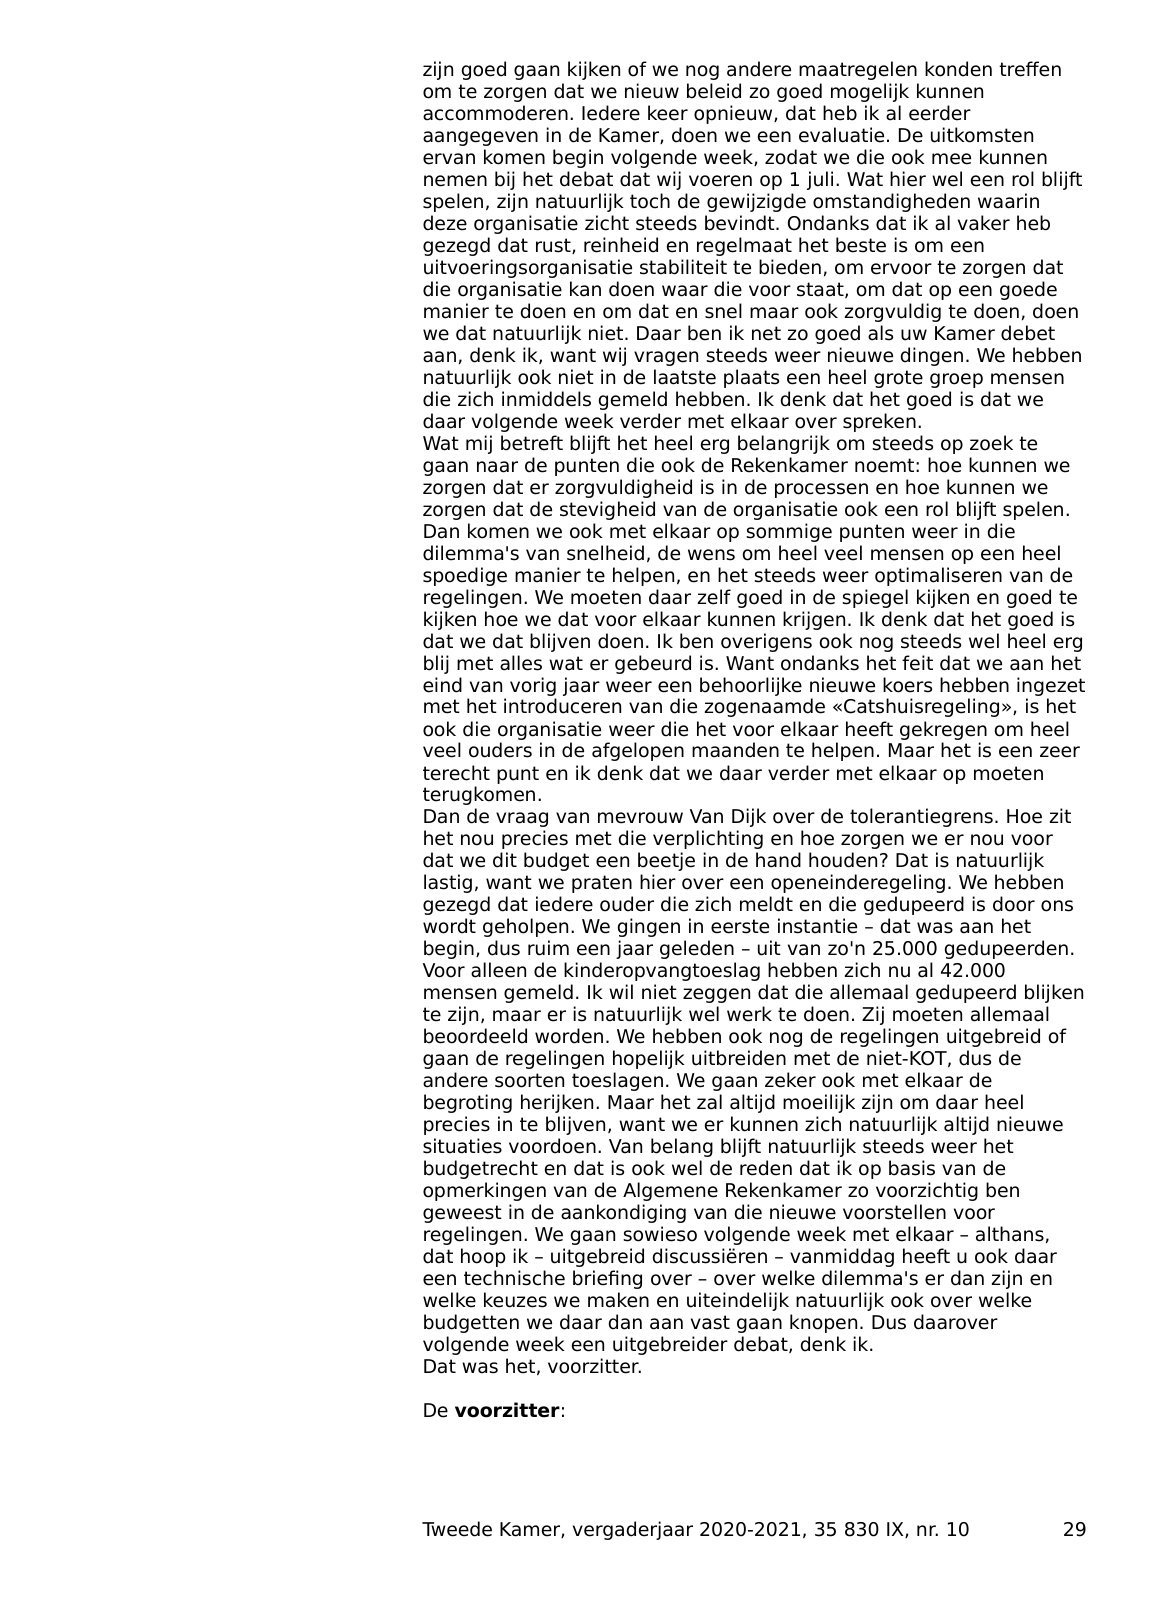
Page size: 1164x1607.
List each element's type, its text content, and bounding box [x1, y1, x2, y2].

text zijn goed gaan kijken of we nog andere maatregelen konden treffen om te zorgen dat we nieuw beleid zo goed mogelijk kunnen accommoderen. Iedere keer opnieuw, dat heb ik al eerder aangegeven in de Kamer, doen we een evaluatie. De uitkomsten ervan komen begin volgende week, zodat we die ook mee kunnen nemen bij het debat dat wij voeren op 1 juli. Wat hier wel een rol blijft spelen, zijn natuurlijk toch de gewijzigde omstandigheden waarin deze organisatie zicht steeds bevindt. Ondanks dat ik al vaker heb gezegd dat rust, reinheid en regelmaat het beste is om een uitvoeringsorganisatie stabiliteit te bieden, om ervoor te zorgen dat die organisatie kan doen waar die voor staat, om dat op een goede manier te doen en om dat en snel maar ook zorgvuldig te doen, doen we dat natuurlijk niet. Daar ben ik net zo goed als uw Kamer debet aan, denk ik, want wij vragen steeds weer nieuwe dingen. We hebben natuurlijk ook niet in de laatste plaats een heel grote groep mensen die zich inmiddels gemeld hebben. Ik denk dat het goed is dat we daar volgende week verder met elkaar over spreken. [422, 59, 1087, 433]
text Dan de vraag van mevrouw Van Dijk over de tolerantiegrens. Hoe zit het nou precies met die verplichting en hoe zorgen we er nou voor dat we dit budget een beetje in de hand houden? Dat is natuurlijk lastig, want we praten hier over een openeinderegeling. We hebben gezegd dat iedere ouder die zich meldt en die gedupeerd is door ons wordt geholpen. We gingen in eerste instantie – dat was aan het begin, dus ruim een jaar geleden – uit van zo'n 25.000 gedupeerden. Voor alleen de kinderopvangtoeslag hebben zich nu al 42.000 mensen gemeld. Ik wil niet zeggen dat die allemaal gedupeerd blijken te zijn, maar er is natuurlijk wel werk te doen. Zij moeten allemaal beoordeeld worden. We hebben ook nog de regelingen uitgebreid of gaan de regelingen hopelijk uitbreiden met de niet-KOT, dus de andere soorten toeslagen. We gaan zeker ook met elkaar de begroting herijken. Maar het zal altijd moeilijk zijn om daar heel precies in te blijven, want we er kunnen zich natuurlijk altijd nieuwe situaties voordoen. Van belang blijft natuurlijk steeds weer het budgetrecht en dat is ook wel de reden dat ik op basis van de opmerkingen van de Algemene Rekenkamer zo voorzichtig ben geweest in de aankondiging van die nieuwe voorstellen voor regelingen. We gaan sowieso volgende week met elkaar – althans, dat hoop ik – uitgebreid discussiëren – vanmiddag heeft u ook daar een technische briefing over – over welke dilemma's er dan zijn en welke keuzes we maken en uiteindelijk natuurlijk ook over welke budgetten we daar dan aan vast gaan knopen. Dus daarover volgende week een uitgebreider debat, denk ik. [422, 806, 1087, 1356]
text De voorzitter: [422, 1400, 1087, 1422]
text Dat was het, voorzitter. [422, 1356, 1087, 1378]
text Wat mij betreft blijft het heel erg belangrijk om steeds op zoek te gaan naar de punten die ook de Rekenkamer noemt: hoe kunnen we zorgen dat er zorgvuldigheid is in de processen en hoe kunnen we zorgen dat de stevigheid van de organisatie ook een rol blijft spelen. Dan komen we ook met elkaar op sommige punten weer in die dilemma's van snelheid, de wens om heel veel mensen op een heel spoedige manier te helpen, en het steeds weer optimaliseren van de regelingen. We moeten daar zelf goed in de spiegel kijken en goed te kijken hoe we dat voor elkaar kunnen krijgen. Ik denk dat het goed is dat we dat blijven doen. Ik ben overigens ook nog steeds wel heel erg blij met alles wat er gebeurd is. Want ondanks het feit dat we aan het eind van vorig jaar weer een behoorlijke nieuwe koers hebben ingezet met het introduceren van die zogenaamde «Catshuisregeling», is het ook die organisatie weer die het voor elkaar heeft gekregen om heel veel ouders in de afgelopen maanden te helpen. Maar het is een zeer terecht punt en ik denk dat we daar verder met elkaar op moeten terugkomen. [422, 433, 1087, 806]
